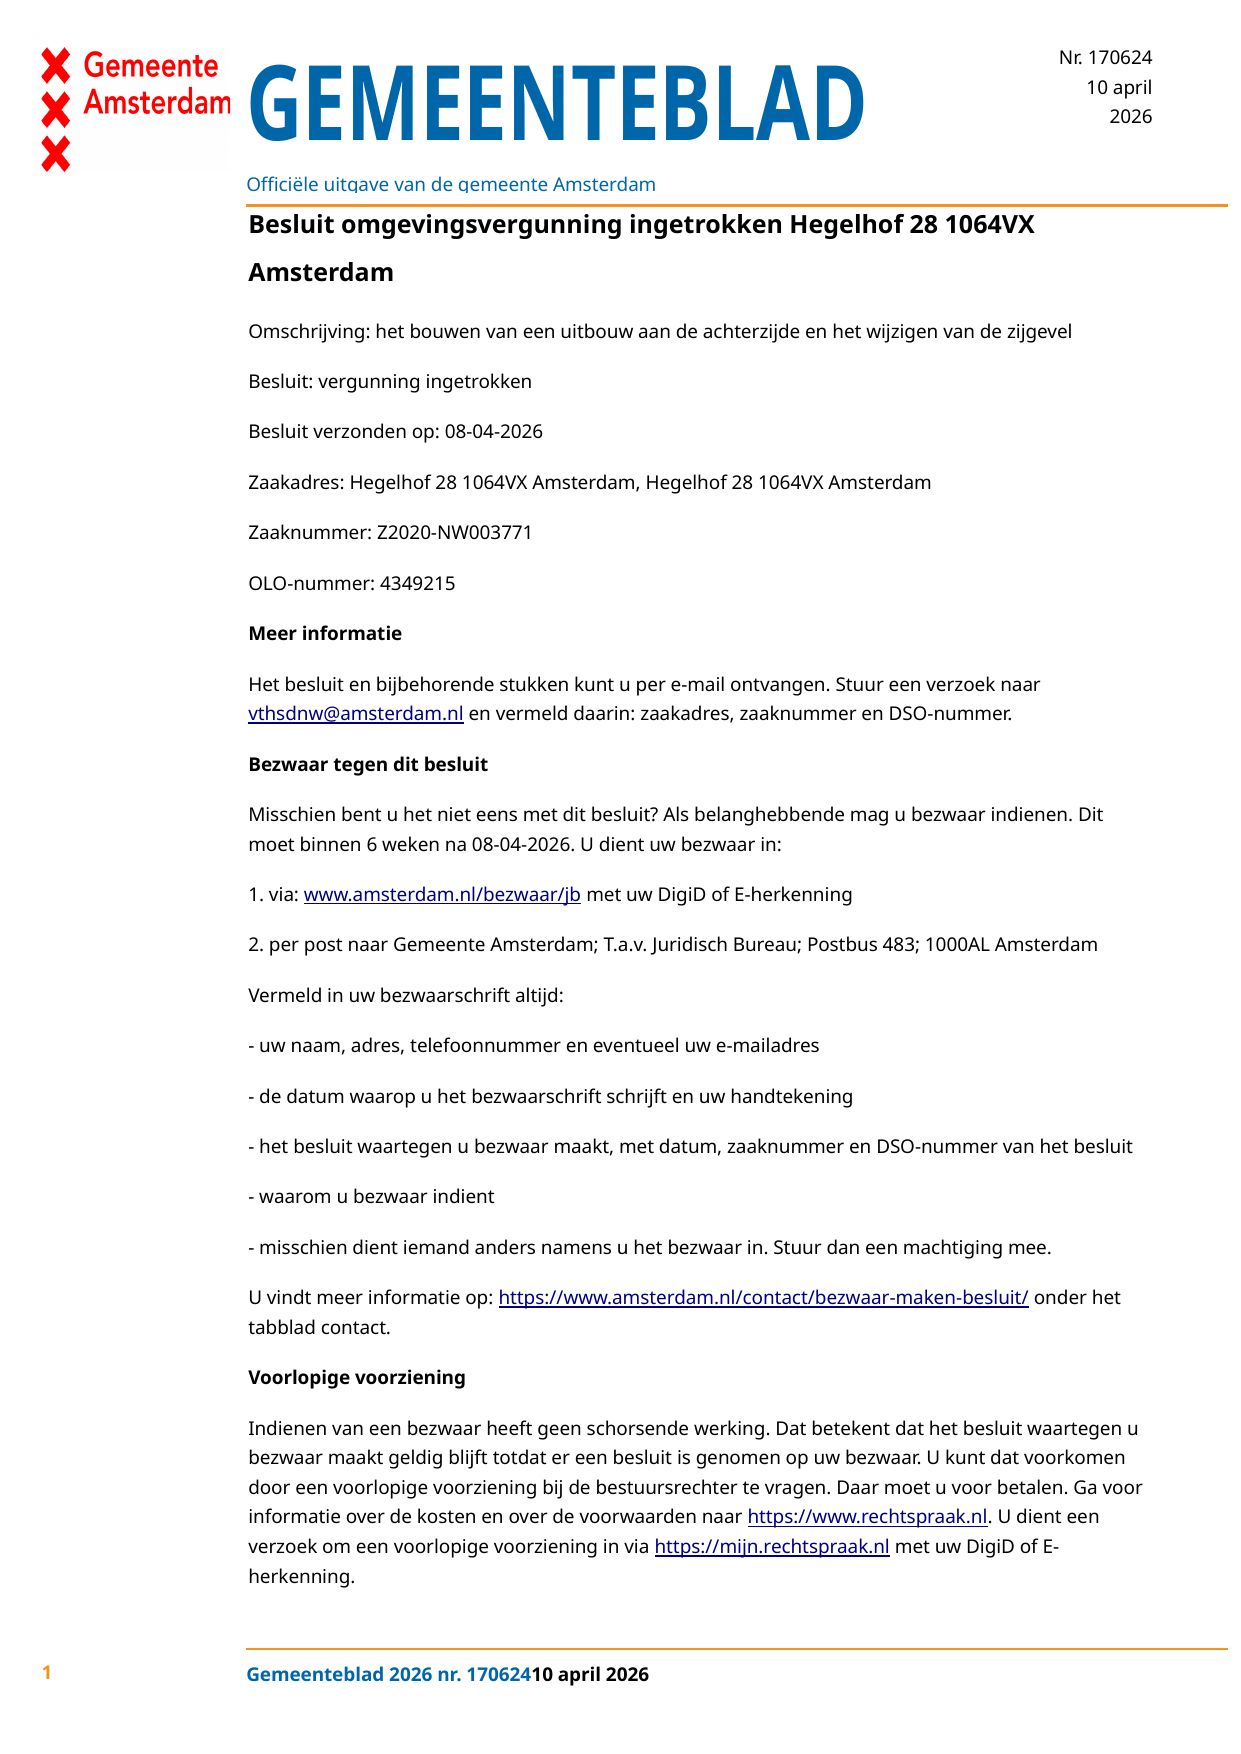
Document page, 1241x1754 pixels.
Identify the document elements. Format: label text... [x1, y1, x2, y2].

text Bezwaar tegen dit besluit [248, 751, 1152, 777]
text U vindt meer informatie op: https://www.amsterdam.nl/contact/bezwaar-maken-besluit/ onder het tabblad contact. [248, 1284, 1152, 1340]
text Besluit omgevingsvergunning ingetrokken Hegelhof 28 1064VX Amsterdam [248, 207, 1152, 288]
text OLO-nummer: 4349215 [248, 570, 1152, 596]
text Omschrijving: het bouwen van een uitbouw aan de achterzijde en het wijzigen van de zijgevel [248, 318, 1152, 344]
text - misschien dient iemand anders namens u het bezwaar in. Stuur dan een machtiging mee. [248, 1234, 1152, 1260]
text Misschien bent u het niet eens met dit besluit? Als belanghebbende mag u bezwaar indienen. Dit moet binnen 6 weken na 08-04-2026. U dient uw bezwaar in: [248, 801, 1152, 857]
text 1. via: www.amsterdam.nl/bezwaar/jb met uw DigiD of E-herkenning [248, 881, 1152, 907]
text Besluit verzonden op: 08-04-2026 [248, 419, 1152, 444]
text Het besluit en bijbehorende stukken kunt u per e-mail ontvangen. Stuur een verzoek naar vthsdnw@amsterdam.nl en vermeld daarin: zaakadres, zaaknummer en DSO-nummer. [248, 671, 1152, 726]
text Indienen van een bezwaar heeft geen schorsende werking. Dat betekent dat het besluit waartegen u bezwaar maakt geldig blijft totdat er een besluit is genomen op uw bezwaar. U kunt dat voorkomen door een voorlopige voorziening bij de bestuursrechter te vragen. Daar moet u voor betalen. Ga voor informatie over de kosten en over de voorwaarden naar https://www.rechtspraak.nl. U dient een verzoek om een voorlopige voorziening in via https://mijn.rechtspraak.nl met uw DigiD of E-herkenning. [248, 1415, 1152, 1589]
text Besluit: vergunning ingetrokken [248, 368, 1152, 394]
text - waarom u bezwaar indient [248, 1184, 1152, 1209]
text 2. per post naar Gemeente Amsterdam; T.a.v. Juridisch Bureau; Postbus 483; 1000AL Amsterdam [248, 932, 1152, 957]
picture [41, 47, 231, 172]
text Zaaknummer: Z2020-NW003771 [248, 519, 1152, 545]
text Zaakadres: Hegelhof 28 1064VX Amsterdam, Hegelhof 28 1064VX Amsterdam [248, 469, 1152, 495]
text - het besluit waartegen u bezwaar maakt, met datum, zaaknummer en DSO-nummer van het besluit [248, 1133, 1152, 1159]
text Vermeld in uw bezwaarschrift altijd: [248, 982, 1152, 1008]
text Meer informatie [248, 620, 1152, 646]
text - de datum waarop u het bezwaarschrift schrijft en uw handtekening [248, 1083, 1152, 1109]
text Voorlopige voorziening [248, 1364, 1152, 1390]
text - uw naam, adres, telefoonnummer en eventueel uw e-mailadres [248, 1032, 1152, 1058]
